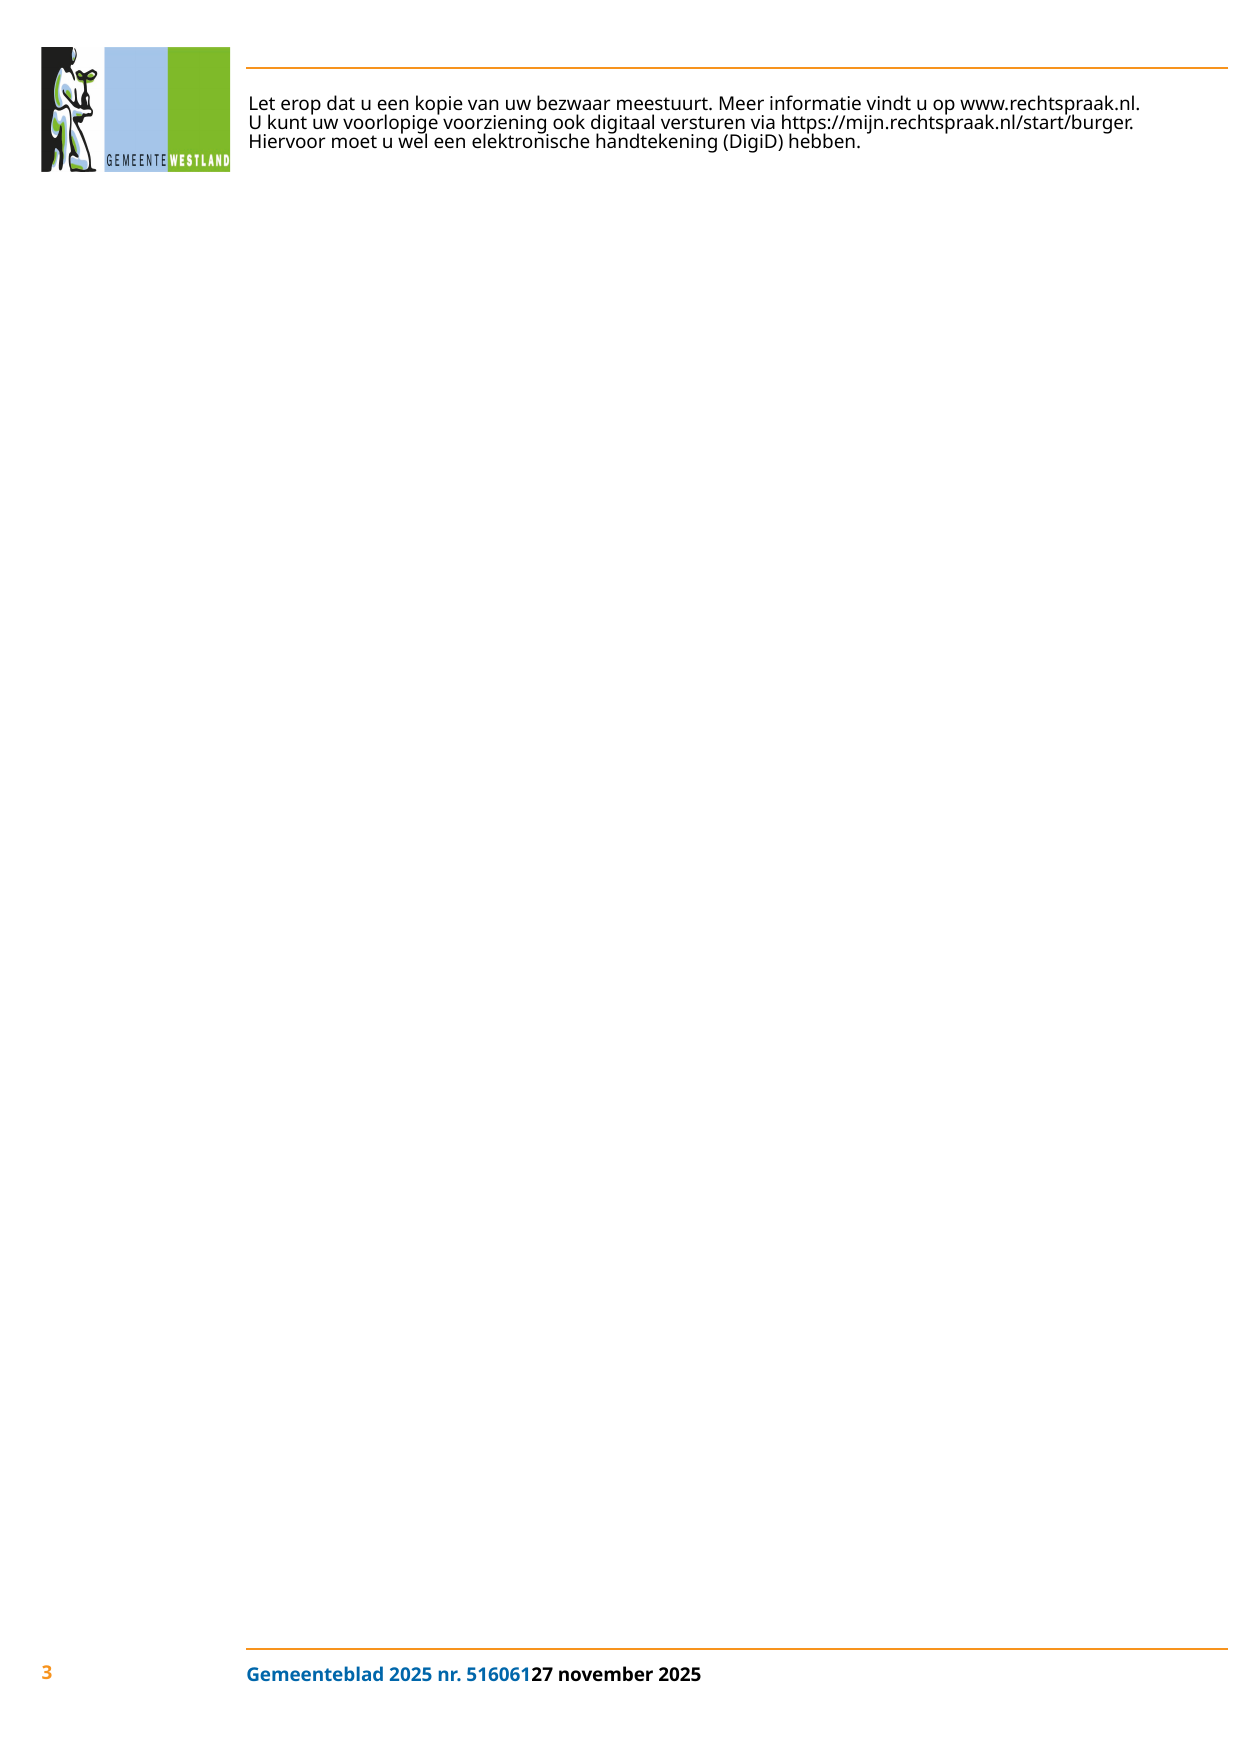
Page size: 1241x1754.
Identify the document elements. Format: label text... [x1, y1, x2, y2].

picture [41, 47, 231, 172]
text Let erop dat u een kopie van uw bezwaar meestuurt. Meer informatie vindt u op www.rechtspraak.nl. U kunt uw voorlopige voorziening ook digitaal versturen via https://mijn.rechtspraak.nl/start/burger. Hiervoor moet u wel een elektronische handtekening (DigiD) hebben. [248, 95, 1152, 153]
